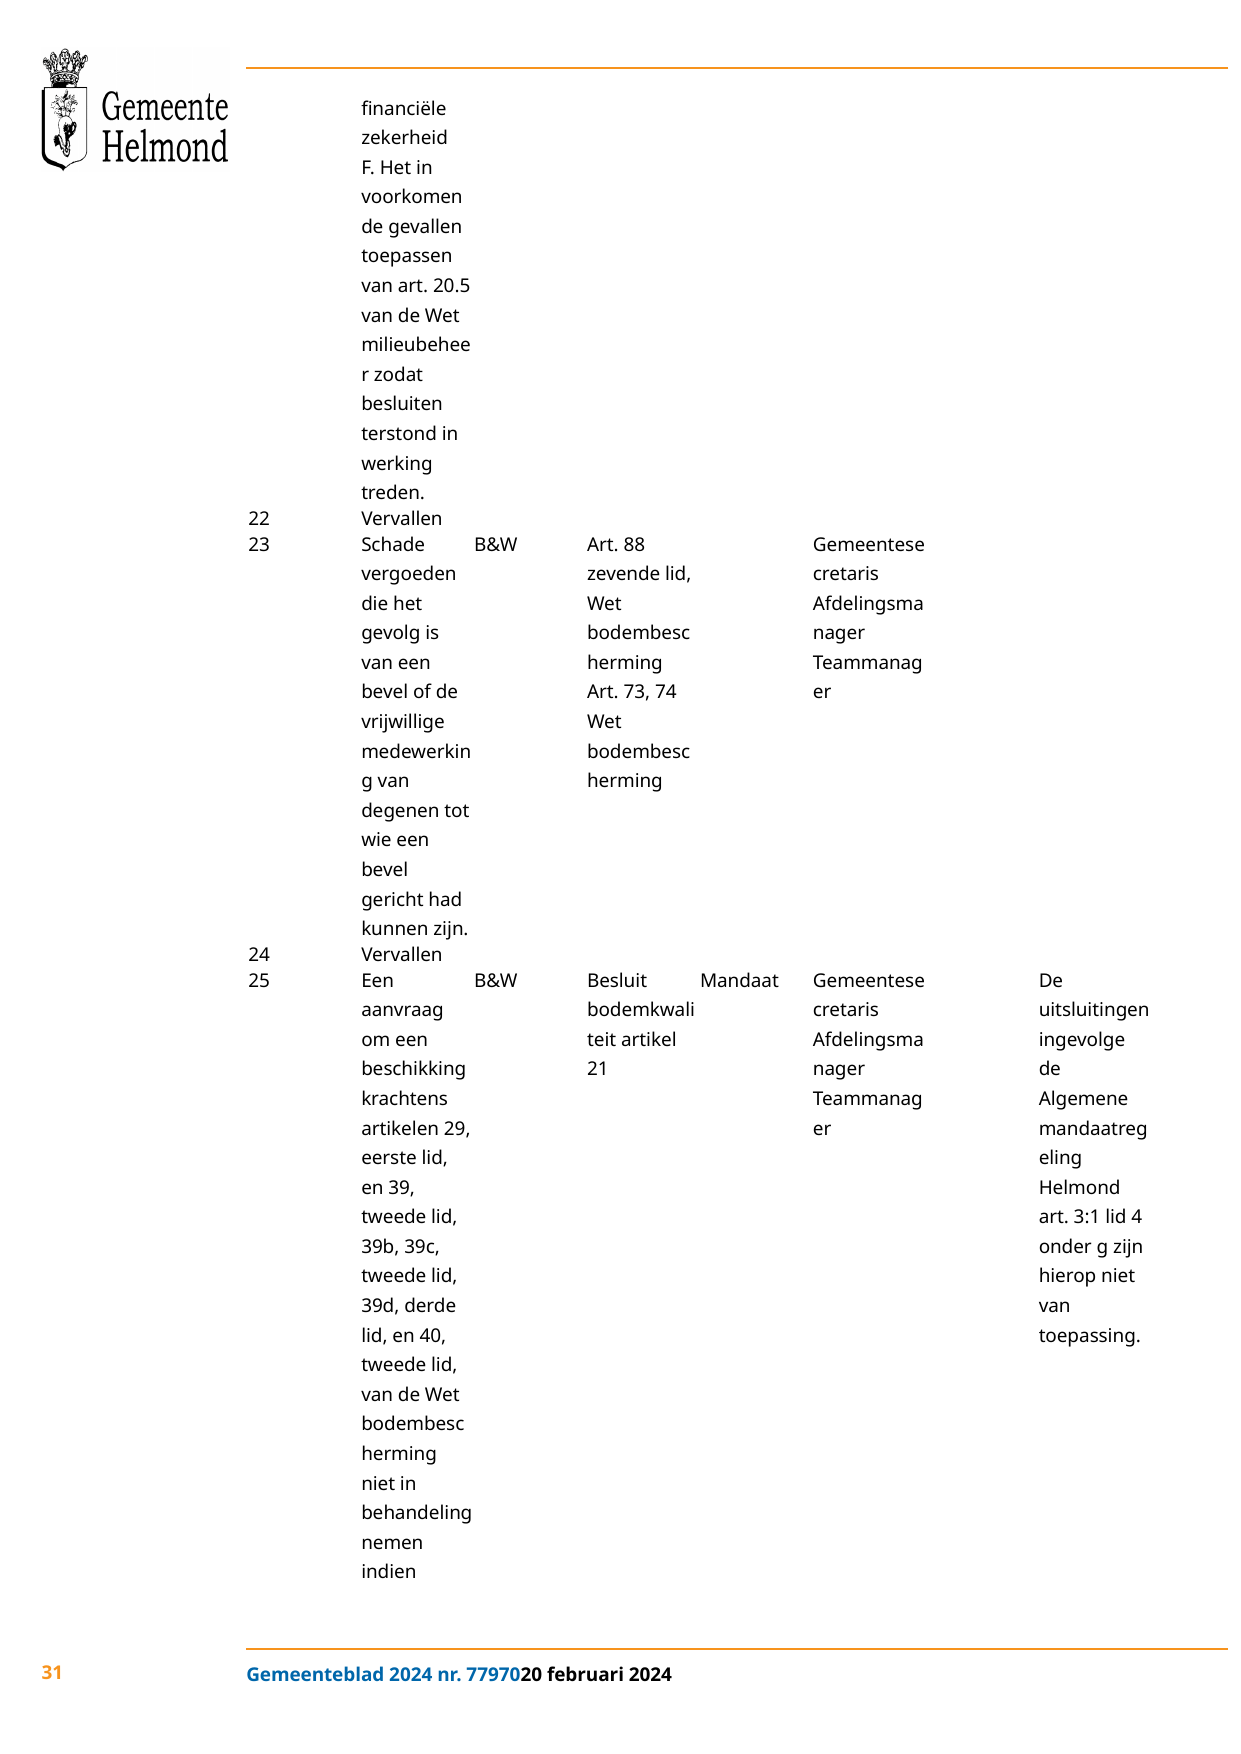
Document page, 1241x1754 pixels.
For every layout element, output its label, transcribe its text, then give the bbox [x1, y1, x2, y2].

table_cell 25 [248, 967, 361, 1584]
table_cell [926, 531, 1038, 941]
table_cell [474, 941, 587, 967]
table_cell Besluit bodemkwaliteit artikel 21 [587, 967, 700, 1584]
table_cell Schade vergoeden die het gevolg is van een bevel of de vrijwillige medewerking van degenen tot wie een bevel gericht had kunnen zijn. [361, 531, 474, 941]
table_cell Vervallen [361, 505, 474, 531]
picture [41, 47, 231, 172]
table_cell [587, 505, 700, 531]
table_cell [1039, 505, 1152, 531]
table_cell Art. 88 zevende lid, Wet bodembescherming Art. 73, 74 Wet bodembescherming [587, 531, 700, 941]
table_cell [700, 95, 813, 505]
table_cell [587, 941, 700, 967]
table_cell [926, 967, 1038, 1584]
table_cell Gemeentesecretaris Afdelingsmanager Teammanager [813, 967, 926, 1584]
table_cell De uitsluitingen ingevolge de Algemene mandaatregeling Helmond art. 3:1 lid 4 onder g zijn hierop niet van toepassing. [1039, 967, 1152, 1584]
table_cell B&W [474, 531, 587, 941]
table_cell [1039, 531, 1152, 941]
table_cell [813, 95, 926, 505]
table_cell [926, 505, 1038, 531]
table_cell [474, 505, 587, 531]
table_cell [926, 95, 1038, 505]
table_cell B&W [474, 967, 587, 1584]
table_cell Mandaat [700, 967, 813, 1584]
table_cell 22 [248, 505, 361, 531]
table_cell 24 [248, 941, 361, 967]
table_cell [926, 941, 1038, 967]
table_cell [700, 941, 813, 967]
table_cell [1039, 95, 1152, 505]
table_cell [587, 95, 700, 505]
table_cell Gemeentesecretaris Afdelingsmanager Teammanager [813, 531, 926, 941]
table_cell financiële zekerheid F. Het in voorkomende gevallen toepassen van art. 20.5 van de Wet milieubeheer zodat besluiten terstond in werking treden. [361, 95, 474, 505]
table_cell [1039, 941, 1152, 967]
table_cell [700, 531, 813, 941]
table_cell Een aanvraag om een beschikking krachtens artikelen 29, eerste lid, en 39, tweede lid, 39b, 39c, tweede lid, 39d, derde lid, en 40, tweede lid, van de Wet bodembescherming niet in behandeling nemen indien [361, 967, 474, 1584]
table_cell [813, 941, 926, 967]
table_cell [813, 505, 926, 531]
table_cell [700, 505, 813, 531]
table_cell [248, 95, 361, 505]
table_cell 23 [248, 531, 361, 941]
table_cell [474, 95, 587, 505]
table_cell Vervallen [361, 941, 474, 967]
